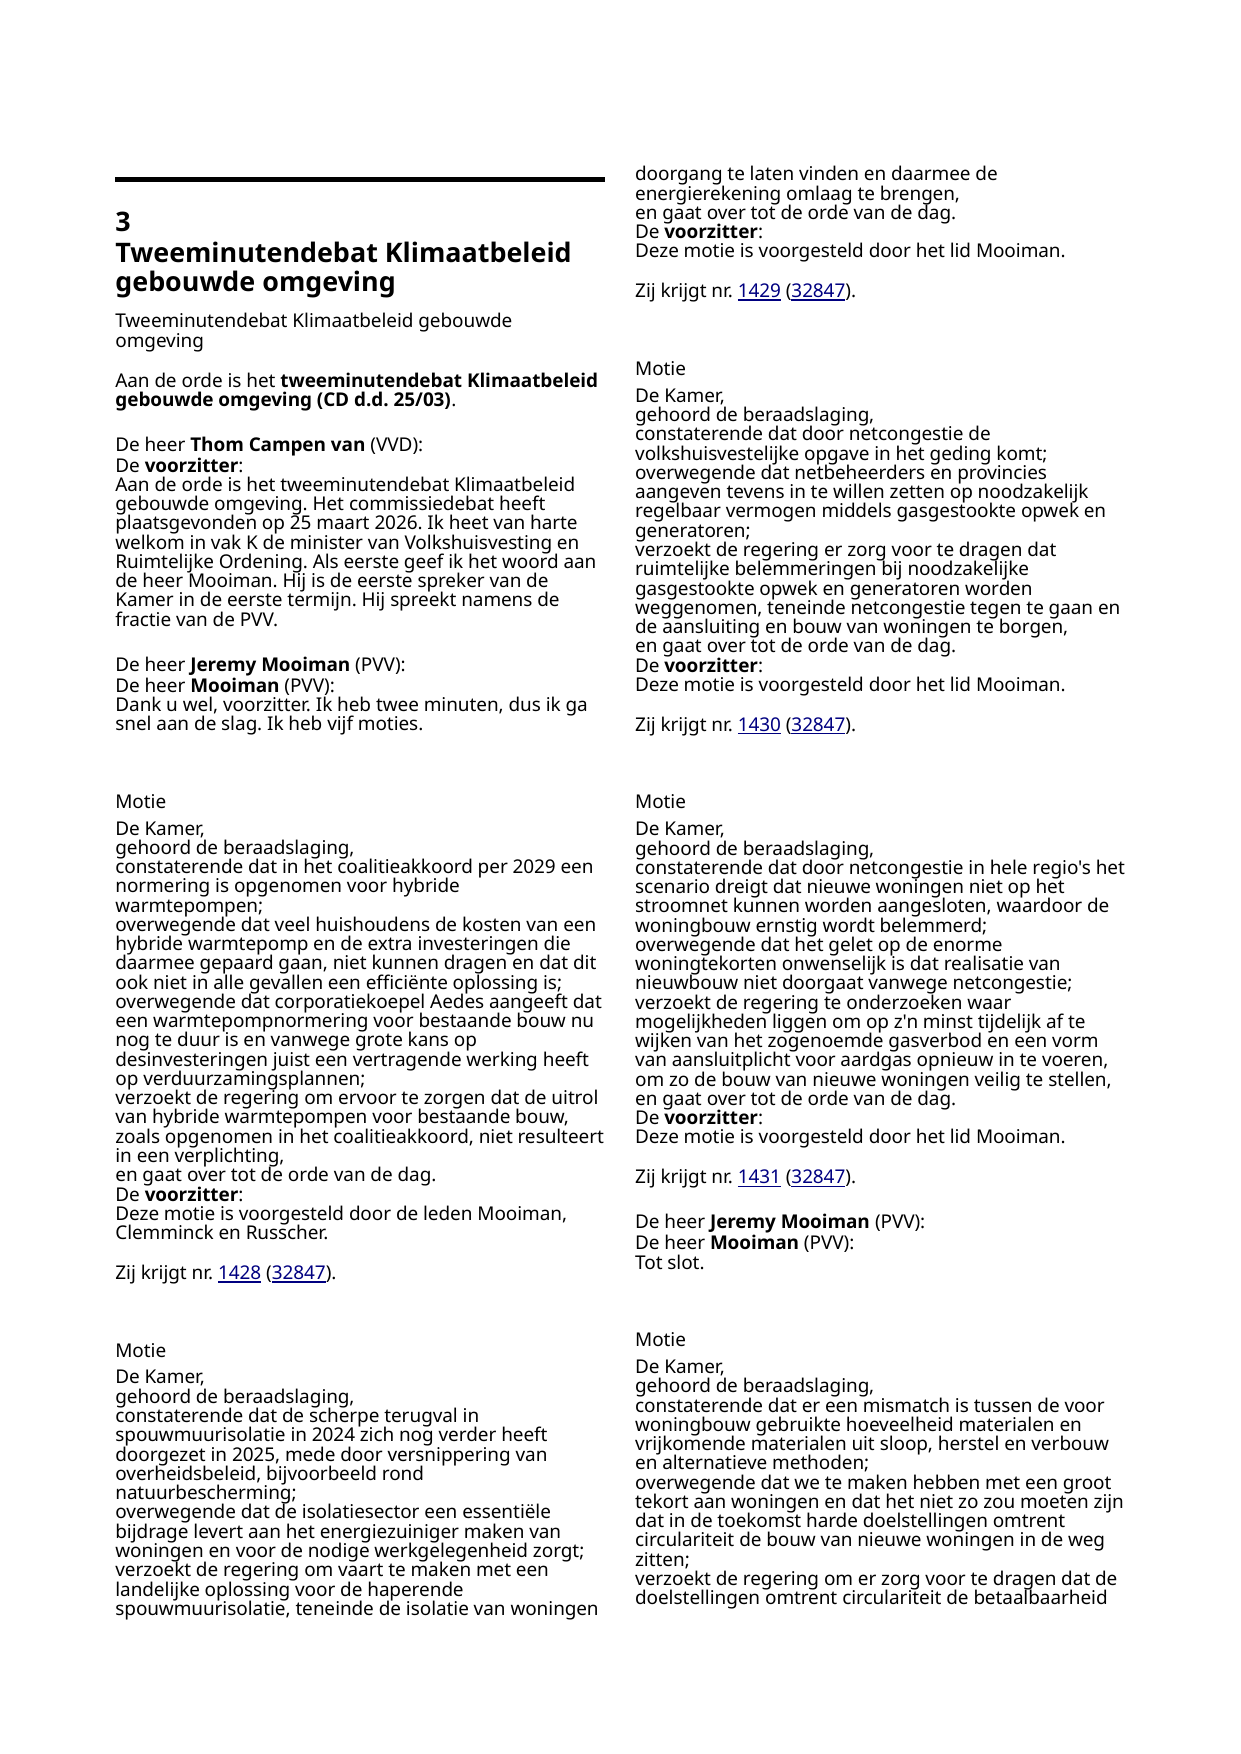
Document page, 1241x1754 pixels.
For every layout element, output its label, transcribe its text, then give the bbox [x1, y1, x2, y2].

text De voorzitter: [115, 457, 605, 476]
text en gaat over tot de orde van de dag. [635, 1090, 1125, 1109]
text Zij krijgt nr. 1428 (32847). [115, 1264, 605, 1283]
text De Kamer, [635, 1358, 1125, 1377]
text Zij krijgt nr. 1429 (32847). [635, 282, 1125, 302]
text De voorzitter: [635, 1109, 1125, 1128]
text Motie [635, 788, 1125, 814]
text Deze motie is voorgesteld door het lid Mooiman. [635, 242, 1125, 262]
text Deze motie is voorgesteld door het lid Mooiman. [635, 676, 1125, 695]
text De heer Mooiman (PVV): [115, 677, 605, 696]
text De heer Mooiman (PVV): [635, 1234, 1125, 1254]
text constaterende dat er een mismatch is tussen de voor woningbouw gebruikte hoeveelheid materialen en vrijkomende materialen uit sloop, herstel en verbouw en alternatieve methoden; [635, 1397, 1125, 1474]
text Motie [635, 355, 1125, 381]
text gehoord de beraadslaging, [115, 1388, 605, 1407]
text Dank u wel, voorzitter. Ik heb twee minuten, dus ik ga snel aan de slag. Ik heb vijf moties. [115, 696, 605, 734]
text gehoord de beraadslaging, [635, 839, 1125, 859]
text De Kamer, [635, 820, 1125, 839]
text overwegende dat we te maken hebben met een groot tekort aan woningen en dat het niet zo zou moeten zijn dat in de toekomst harde doelstellingen omtrent circulariteit de bouw van nieuwe woningen in de weg zitten; [635, 1474, 1125, 1570]
text Tweeminutendebat Klimaatbeleid gebouwde omgeving [115, 312, 605, 351]
text Tweeminutendebat Klimaatbeleid gebouwde omgeving [115, 239, 605, 312]
text overwegende dat corporatiekoepel Aedes aangeeft dat een warmtepompnormering voor bestaande bouw nu nog te duur is en vanwege grote kans op desinvesteringen juist een vertragende werking heeft op verduurzamingsplannen; [115, 993, 605, 1089]
text en gaat over tot de orde van de dag. [635, 637, 1125, 657]
text verzoekt de regering er zorg voor te dragen dat ruimtelijke belemmeringen bij noodzakelijke gasgestookte opwek en generatoren worden weggenomen, teneinde netcongestie tegen te gaan en de aansluiting en bouw van woningen te borgen, [635, 541, 1125, 637]
text De Kamer, [115, 819, 605, 839]
text De voorzitter: [115, 1186, 605, 1205]
text De Kamer, [635, 387, 1125, 406]
text constaterende dat door netcongestie in hele regio's het scenario dreigt dat nieuwe woningen niet op het stroomnet kunnen worden aangesloten, waardoor de woningbouw ernstig wordt belemmerd; [635, 859, 1125, 936]
text gehoord de beraadslaging, [115, 839, 605, 858]
text verzoekt de regering om vaart te maken met een landelijke oplossing voor de haperende spouwmuurisolatie, teneinde de isolatie van woningen [115, 1561, 605, 1619]
text De voorzitter: [635, 223, 1125, 242]
text constaterende dat door netcongestie de volkshuisvestelijke opgave in het geding komt; [635, 425, 1125, 464]
text verzoekt de regering om ervoor te zorgen dat de uitrol van hybride warmtepompen voor bestaande bouw, zoals opgenomen in het coalitieakkoord, niet resulteert in een verplichting, [115, 1089, 605, 1166]
text Motie [115, 1337, 605, 1363]
text constaterende dat de scherpe terugval in spouwmuurisolatie in 2024 zich nog verder heeft doorgezet in 2025, mede door versnippering van overheidsbeleid, bijvoorbeeld rond natuurbescherming; [115, 1407, 605, 1503]
text Zij krijgt nr. 1430 (32847). [635, 716, 1125, 735]
text De heer Jeremy Mooiman (PVV): [115, 651, 605, 677]
text Motie [635, 1326, 1125, 1352]
text Zij krijgt nr. 1431 (32847). [635, 1168, 1125, 1188]
text De heer Thom Campen van (VVD): [115, 431, 605, 457]
text overwegende dat de isolatiesector een essentiële bijdrage levert aan het energiezuiniger maken van woningen en voor de nodige werkgelegenheid zorgt; [115, 1503, 605, 1561]
text Tot slot. [635, 1254, 1125, 1273]
text verzoekt de regering om er zorg voor te dragen dat de doelstellingen omtrent circulariteit de betaalbaarheid [635, 1570, 1125, 1608]
text overwegende dat het gelet op de enorme woningtekorten onwenselijk is dat realisatie van nieuwbouw niet doorgaat vanwege netcongestie; [635, 936, 1125, 994]
text De Kamer, [115, 1368, 605, 1388]
text De voorzitter: [635, 657, 1125, 676]
text 3 [115, 203, 605, 239]
text constaterende dat in het coalitieakkoord per 2029 een normering is opgenomen voor hybride warmtepompen; [115, 858, 605, 916]
text Motie [115, 788, 605, 813]
text gehoord de beraadslaging, [635, 406, 1125, 425]
text overwegende dat veel huishoudens de kosten van een hybride warmtepomp en de extra investeringen die daarmee gepaard gaan, niet kunnen dragen en dat dit ook niet in alle gevallen een efficiënte oplossing is; [115, 916, 605, 993]
text doorgang te laten vinden en daarmee de energierekening omlaag te brengen, [635, 165, 1125, 204]
text en gaat over tot de orde van de dag. [635, 204, 1125, 223]
text Deze motie is voorgesteld door het lid Mooiman. [635, 1128, 1125, 1148]
text gehoord de beraadslaging, [635, 1377, 1125, 1397]
text Aan de orde is het tweeminutendebat Klimaatbeleid gebouwde omgeving. Het commissiedebat heeft plaatsgevonden op 25 maart 2026. Ik heet van harte welkom in vak K de minister van Volkshuisvesting en Ruimtelijke Ordening. Als eerste geef ik het woord aan de heer Mooiman. Hij is de eerste spreker van de Kamer in de eerste termijn. Hij spreekt namens de fractie van de PVV. [115, 476, 605, 630]
text Deze motie is voorgesteld door de leden Mooiman, Clemminck en Russcher. [115, 1205, 605, 1243]
text overwegende dat netbeheerders en provincies aangeven tevens in te willen zetten op noodzakelijk regelbaar vermogen middels gasgestookte opwek en generatoren; [635, 464, 1125, 541]
text verzoekt de regering te onderzoeken waar mogelijkheden liggen om op z'n minst tijdelijk af te wijken van het zogenoemde gasverbod en een vorm van aansluitplicht voor aardgas opnieuw in te voeren, om zo de bouw van nieuwe woningen veilig te stellen, [635, 994, 1125, 1090]
text en gaat over tot de orde van de dag. [115, 1166, 605, 1186]
text Aan de orde is het tweeminutendebat Klimaatbeleid gebouwde omgeving (CD d.d. 25/03). [115, 372, 605, 410]
text De heer Jeremy Mooiman (PVV): [635, 1209, 1125, 1234]
